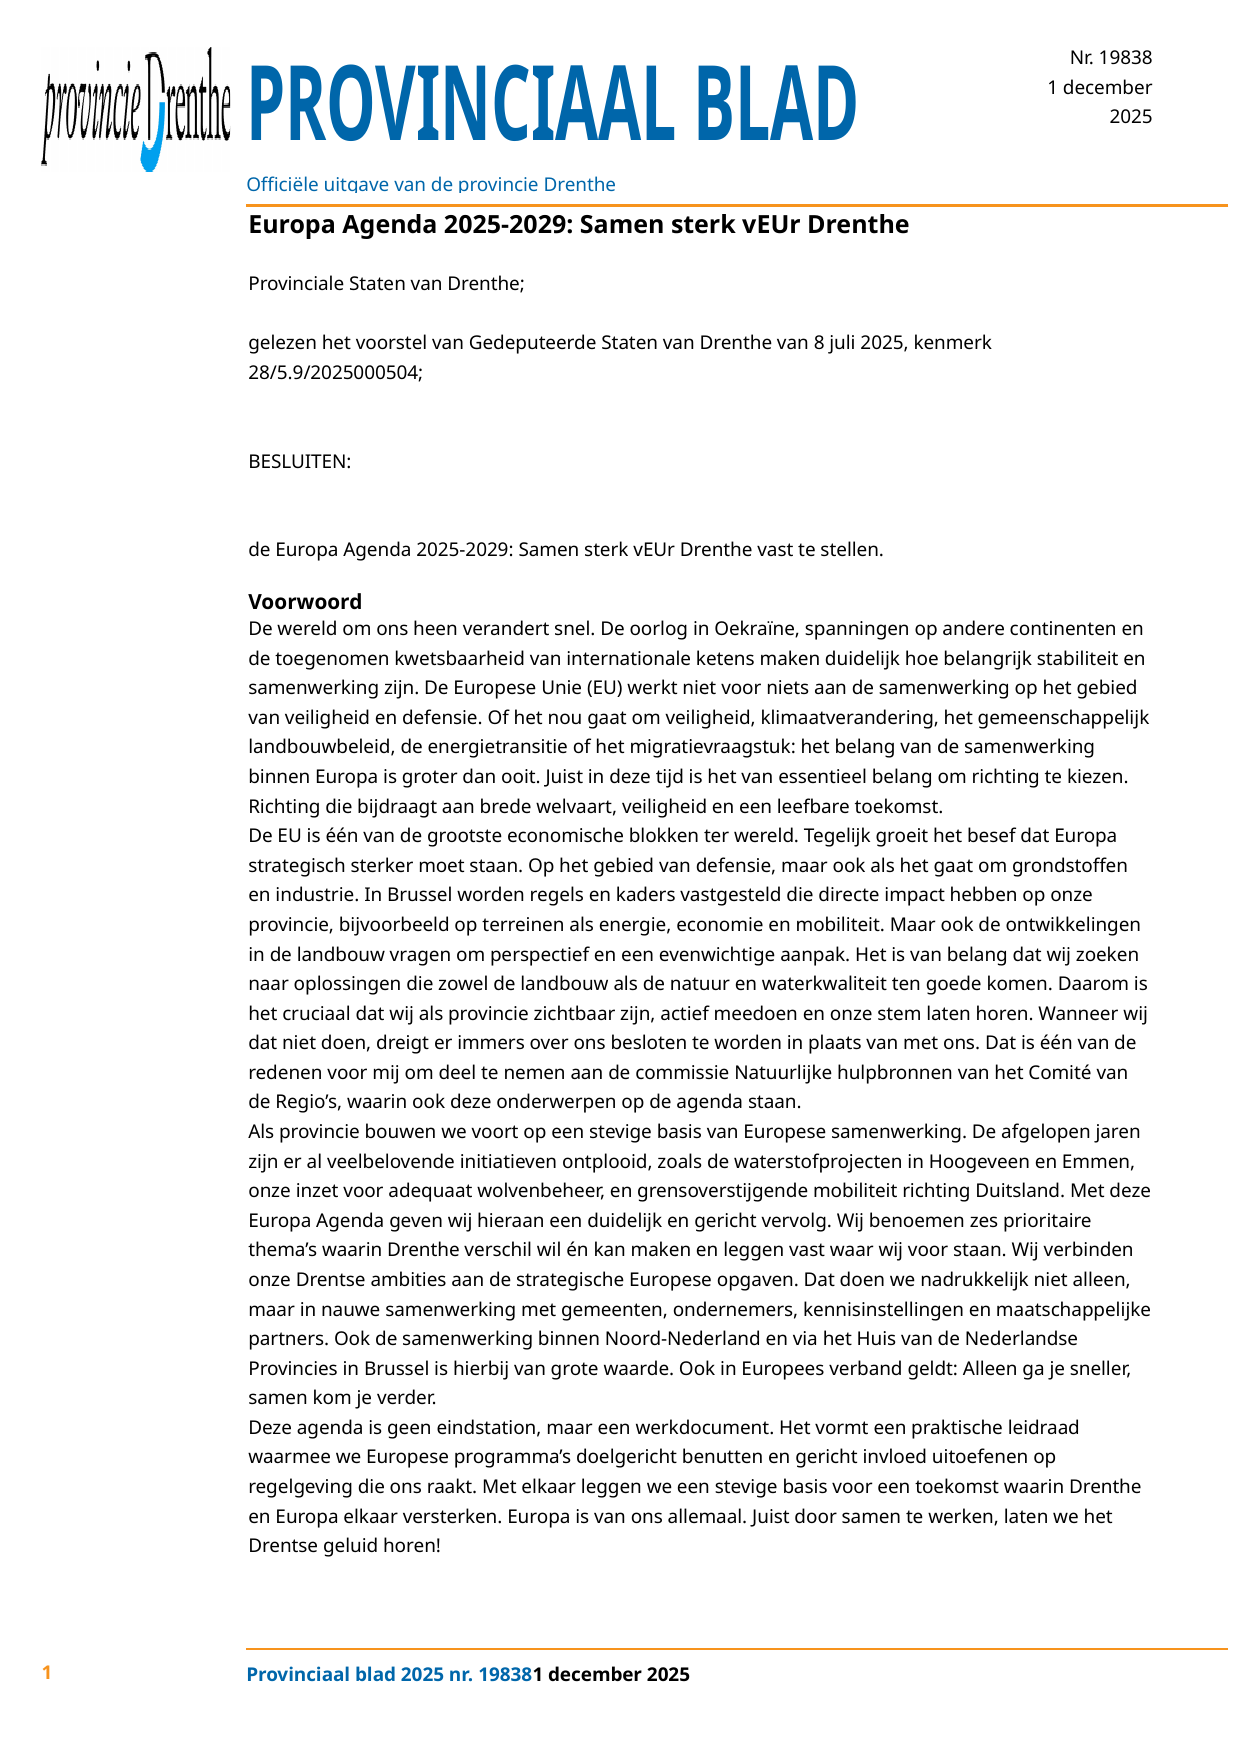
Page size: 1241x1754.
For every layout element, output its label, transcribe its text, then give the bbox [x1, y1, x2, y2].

text Deze agenda is geen eindstation, maar een werkdocument. Het vormt een praktische leidraad waarmee we Europese programma’s doelgericht benutten en gericht invloed uitoefenen op regelgeving die ons raakt. Met elkaar leggen we een stevige basis voor een toekomst waarin Drenthe en Europa elkaar versterken. Europa is van ons allemaal. Juist door samen te werken, laten we het Drentse geluid horen! [248, 1414, 1152, 1558]
text Provinciale Staten van Drenthe; [248, 270, 1152, 296]
text Voorwoord [248, 587, 1152, 615]
text De wereld om ons heen verandert snel. De oorlog in Oekraïne, spanningen op andere continenten en de toegenomen kwetsbaarheid van internationale ketens maken duidelijk hoe belangrijk stabiliteit en samenwerking zijn. De Europese Unie (EU) werkt niet voor niets aan de samenwerking op het gebied van veiligheid en defensie. Of het nou gaat om veiligheid, klimaatverandering, het gemeenschappelijk landbouwbeleid, de energietransitie of het migratievraagstuk: het belang van de samenwerking binnen Europa is groter dan ooit. Juist in deze tijd is het van essentieel belang om richting te kiezen. Richting die bijdraagt aan brede welvaart, veiligheid en een leefbare toekomst. [248, 615, 1152, 819]
text de Europa Agenda 2025-2029: Samen sterk vEUr Drenthe vast te stellen. [248, 537, 1152, 562]
text Als provincie bouwen we voort op een stevige basis van Europese samenwerking. De afgelopen jaren zijn er al veelbelovende initiatieven ontplooid, zoals de waterstofprojecten in Hoogeveen en Emmen, onze inzet voor adequaat wolvenbeheer, en grensoverstijgende mobiliteit richting Duitsland. Met deze Europa Agenda geven wij hieraan een duidelijk en gericht vervolg. Wij benoemen zes prioritaire thema’s waarin Drenthe verschil wil én kan maken en leggen vast waar wij voor staan. Wij verbinden onze Drentse ambities aan de strategische Europese opgaven. Dat doen we nadrukkelijk niet alleen, maar in nauwe samenwerking met gemeenten, ondernemers, kennisinstellingen en maatschappelijke partners. Ook de samenwerking binnen Noord-Nederland en via het Huis van de Nederlandse Provincies in Brussel is hierbij van grote waarde. Ook in Europees verband geldt: Alleen ga je sneller, samen kom je verder. [248, 1118, 1152, 1410]
text De EU is één van de grootste economische blokken ter wereld. Tegelijk groeit het besef dat Europa strategisch sterker moet staan. Op het gebied van defensie, maar ook als het gaat om grondstoffen en industrie. In Brussel worden regels en kaders vastgesteld die directe impact hebben op onze provincie, bijvoorbeeld op terreinen als energie, economie en mobiliteit. Maar ook de ontwikkelingen in de landbouw vragen om perspectief en een evenwichtige aanpak. Het is van belang dat wij zoeken naar oplossingen die zowel de landbouw als de natuur en waterkwaliteit ten goede komen. Daarom is het cruciaal dat wij als provincie zichtbaar zijn, actief meedoen en onze stem laten horen. Wanneer wij dat niet doen, dreigt er immers over ons besloten te worden in plaats van met ons. Dat is één van de redenen voor mij om deel te nemen aan de commissie Natuurlijke hulpbronnen van het Comité van de Regio’s, waarin ook deze onderwerpen op de agenda staan. [248, 822, 1152, 1114]
text gelezen het voorstel van Gedeputeerde Staten van Drenthe van 8 juli 2025, kenmerk 28/5.9/2025000504; [248, 329, 1152, 385]
text BESLUITEN: [248, 448, 1152, 473]
text Europa Agenda 2025-2029: Samen sterk vEUr Drenthe [248, 207, 1152, 241]
picture [41, 47, 231, 172]
